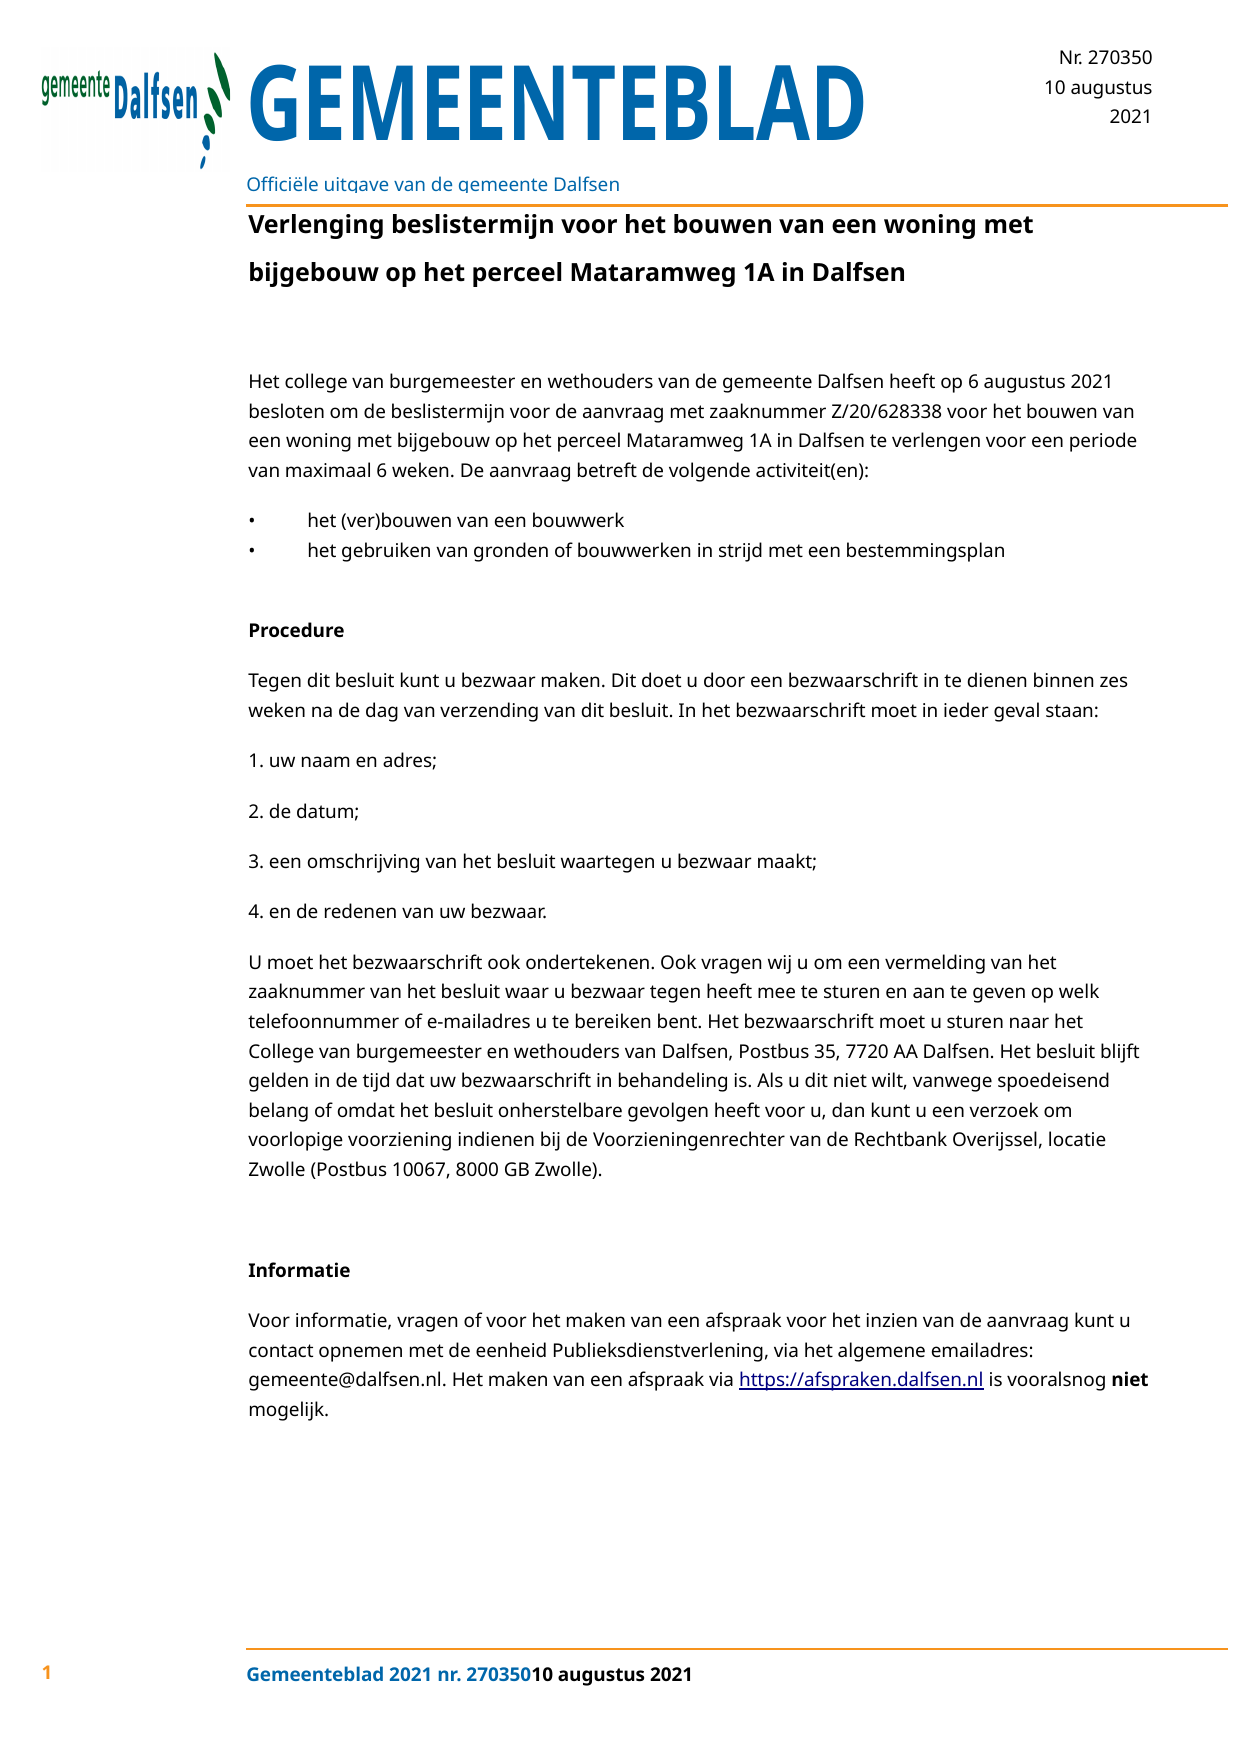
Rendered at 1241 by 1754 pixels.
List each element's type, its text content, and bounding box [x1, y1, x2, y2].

text Het college van burgemeester en wethouders van de gemeente Dalfsen heeft op 6 augustus 2021 besloten om de beslistermijn voor de aanvraag met zaaknummer Z/20/628338 voor het bouwen van een woning met bijgebouw op het perceel Mataramweg 1A in Dalfsen te verlengen voor een periode van maximaal 6 weken. De aanvraag betreft de volgende activiteit(en): [248, 368, 1152, 483]
text 2. de datum; [248, 798, 1152, 824]
text Voor informatie, vragen of voor het maken van een afspraak voor het inzien van de aanvraag kunt u contact opnemen met de eenheid Publieksdienstverlening, via het algemene emailadres: gemeente@dalfsen.nl. Het maken van een afspraak via https://afspraken.dalfsen.nl is vooralsnog niet mogelijk. [248, 1307, 1152, 1422]
list het (ver)bouwen van een bouwwerk [248, 507, 1152, 533]
text Tegen dit besluit kunt u bezwaar maken. Dit doet u door een bezwaarschrift in te dienen binnen zes weken na de dag van verzending van dit besluit. In het bezwaarschrift moet in ieder geval staan: [248, 667, 1152, 723]
text 4. en de redenen van uw bezwaar. [248, 899, 1152, 924]
text Verlenging beslistermijn voor het bouwen van een woning met bijgebouw op het perceel Mataramweg 1A in Dalfsen [248, 207, 1152, 288]
text 3. een omschrijving van het besluit waartegen u bezwaar maakt; [248, 848, 1152, 874]
list het gebruiken van gronden of bouwwerken in strijd met een bestemmingsplan [248, 537, 1152, 563]
text U moet het bezwaarschrift ook ondertekenen. Ook vragen wij u om een vermelding van het zaaknummer van het besluit waar u bezwaar tegen heeft mee te sturen en aan te geven op welk telefoonnummer of e-mailadres u te bereiken bent. Het bezwaarschrift moet u sturen naar het College van burgemeester en wethouders van Dalfsen, Postbus 35, 7720 AA Dalfsen. Het besluit blijft gelden in de tijd dat uw bezwaarschrift in behandeling is. Als u dit niet wilt, vanwege spoedeisend belang of omdat het besluit onherstelbare gevolgen heeft voor u, dan kunt u een verzoek om voorlopige voorziening indienen bij de Voorzieningenrechter van de Rechtbank Overijssel, locatie Zwolle (Postbus 10067, 8000 GB Zwolle). [248, 949, 1152, 1182]
text 1. uw naam en adres; [248, 747, 1152, 773]
text Informatie [248, 1257, 1152, 1283]
picture [41, 47, 231, 172]
text Procedure [248, 617, 1152, 643]
